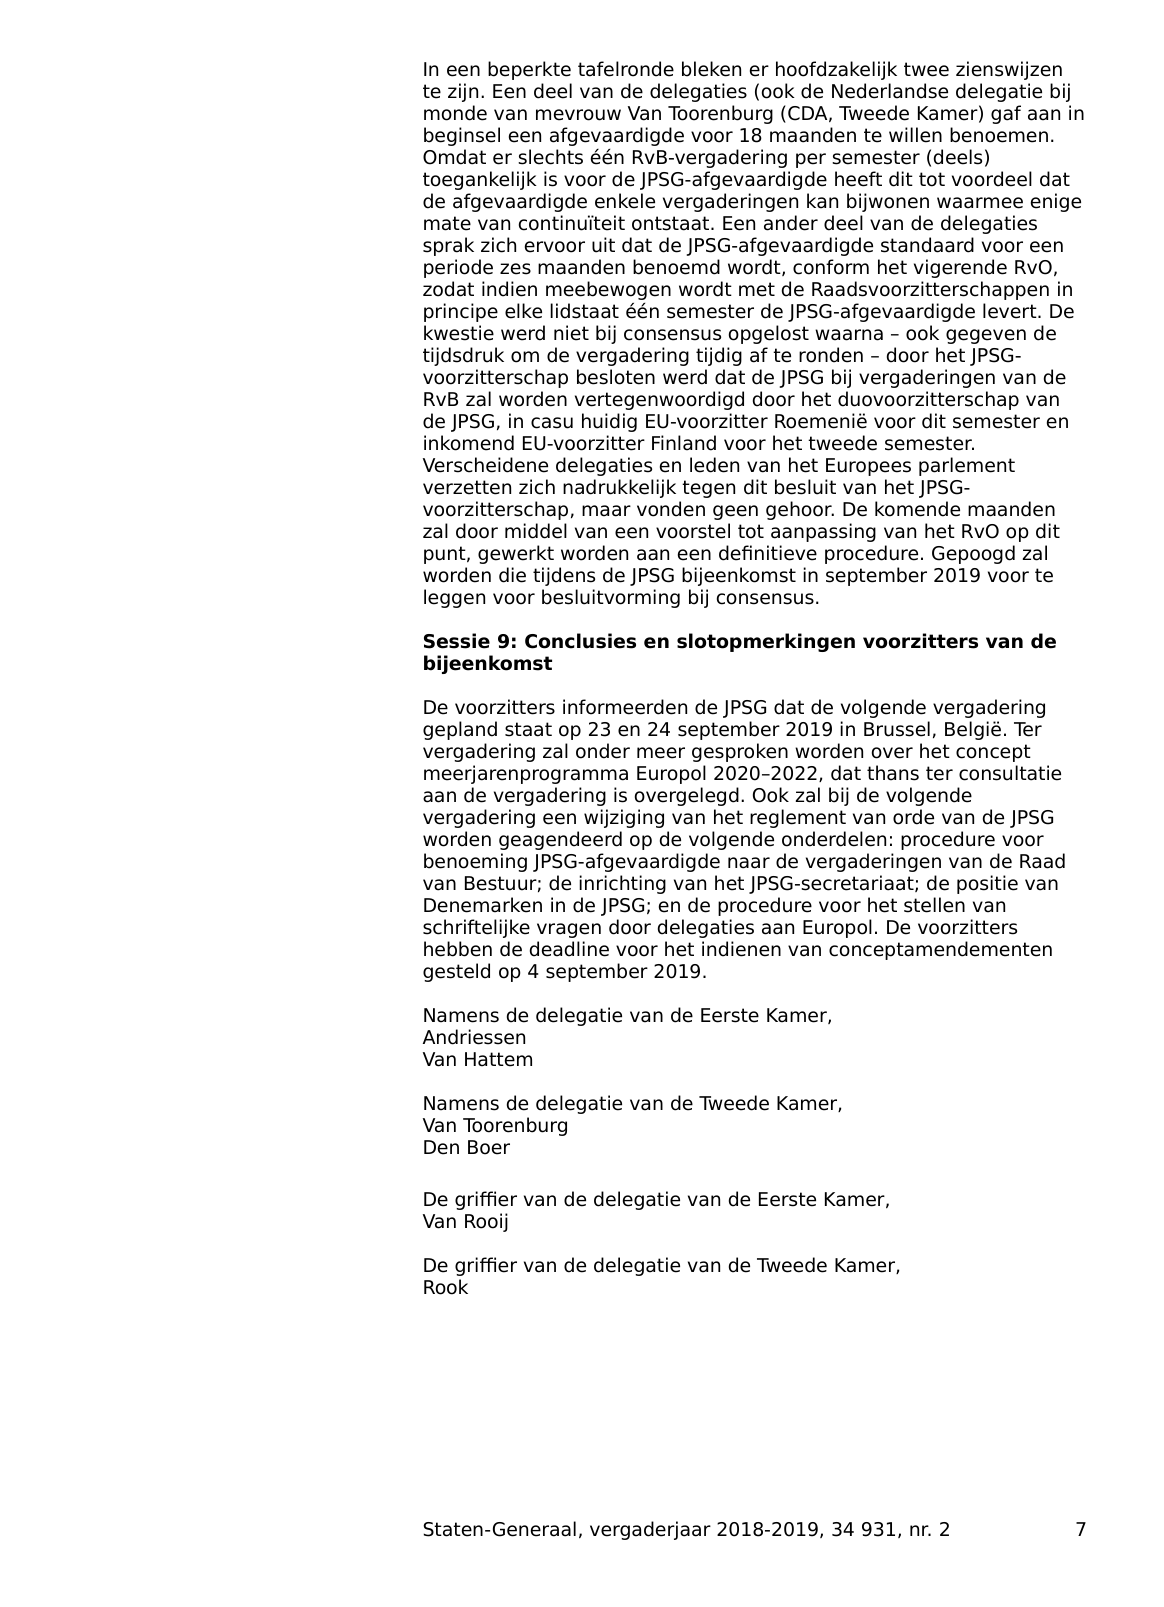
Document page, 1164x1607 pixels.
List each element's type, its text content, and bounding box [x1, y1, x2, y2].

text Den Boer [422, 1137, 1087, 1159]
text Andriessen [422, 1027, 1087, 1049]
text Namens de delegatie van de Eerste Kamer, [422, 1005, 1087, 1027]
text De griffier van de delegatie van de Eerste Kamer, Van Rooij [422, 1189, 1087, 1233]
subtitle Sessie 9: Conclusies en slotopmerkingen voorzitters van de bijeenkomst [422, 631, 1087, 675]
text De griffier van de delegatie van de Tweede Kamer, Rook [422, 1255, 1087, 1299]
text Van Hattem [422, 1049, 1087, 1071]
text De voorzitters informeerden de JPSG dat de volgende vergadering gepland staat op 23 en 24 september 2019 in Brussel, België. Ter vergadering zal onder meer gesproken worden over het concept meerjarenprogramma Europol 2020–2022, dat thans ter consultatie aan de vergadering is overgelegd. Ook zal bij de volgende vergadering een wijziging van het reglement van orde van de JPSG worden geagendeerd op de volgende onderdelen: procedure voor benoeming JPSG-afgevaardigde naar de vergaderingen van de Raad van Bestuur; de inrichting van het JPSG-secretariaat; de positie van Denemarken in de JPSG; en de procedure voor het stellen van schriftelijke vragen door delegaties aan Europol. De voorzitters hebben de deadline voor het indienen van conceptamendementen gesteld op 4 september 2019. [422, 697, 1087, 983]
text Van Toorenburg [422, 1115, 1087, 1137]
text In een beperkte tafelronde bleken er hoofdzakelijk twee zienswijzen te zijn. Een deel van de delegaties (ook de Nederlandse delegatie bij monde van mevrouw Van Toorenburg (CDA, Tweede Kamer) gaf aan in beginsel een afgevaardigde voor 18 maanden te willen benoemen. Omdat er slechts één RvB-vergadering per semester (deels) toegankelijk is voor de JPSG-afgevaardigde heeft dit tot voordeel dat de afgevaardigde enkele vergaderingen kan bijwonen waarmee enige mate van continuïteit ontstaat. Een ander deel van de delegaties sprak zich ervoor uit dat de JPSG-afgevaardigde standaard voor een periode zes maanden benoemd wordt, conform het vigerende RvO, zodat indien meebewogen wordt met de Raadsvoorzitterschappen in principe elke lidstaat één semester de JPSG-afgevaardigde levert. De kwestie werd niet bij consensus opgelost waarna – ook gegeven de tijdsdruk om de vergadering tijdig af te ronden – door het JPSG-voorzitterschap besloten werd dat de JPSG bij vergaderingen van de RvB zal worden vertegenwoordigd door het duovoorzitterschap van de JPSG, in casu huidig EU-voorzitter Roemenië voor dit semester en inkomend EU-voorzitter Finland voor het tweede semester. Verscheidene delegaties en leden van het Europees parlement verzetten zich nadrukkelijk tegen dit besluit van het JPSG-voorzitterschap, maar vonden geen gehoor. De komende maanden zal door middel van een voorstel tot aanpassing van het RvO op dit punt, gewerkt worden aan een definitieve procedure. Gepoogd zal worden die tijdens de JPSG bijeenkomst in september 2019 voor te leggen voor besluitvorming bij consensus. [422, 59, 1087, 608]
text Namens de delegatie van de Tweede Kamer, [422, 1093, 1087, 1115]
